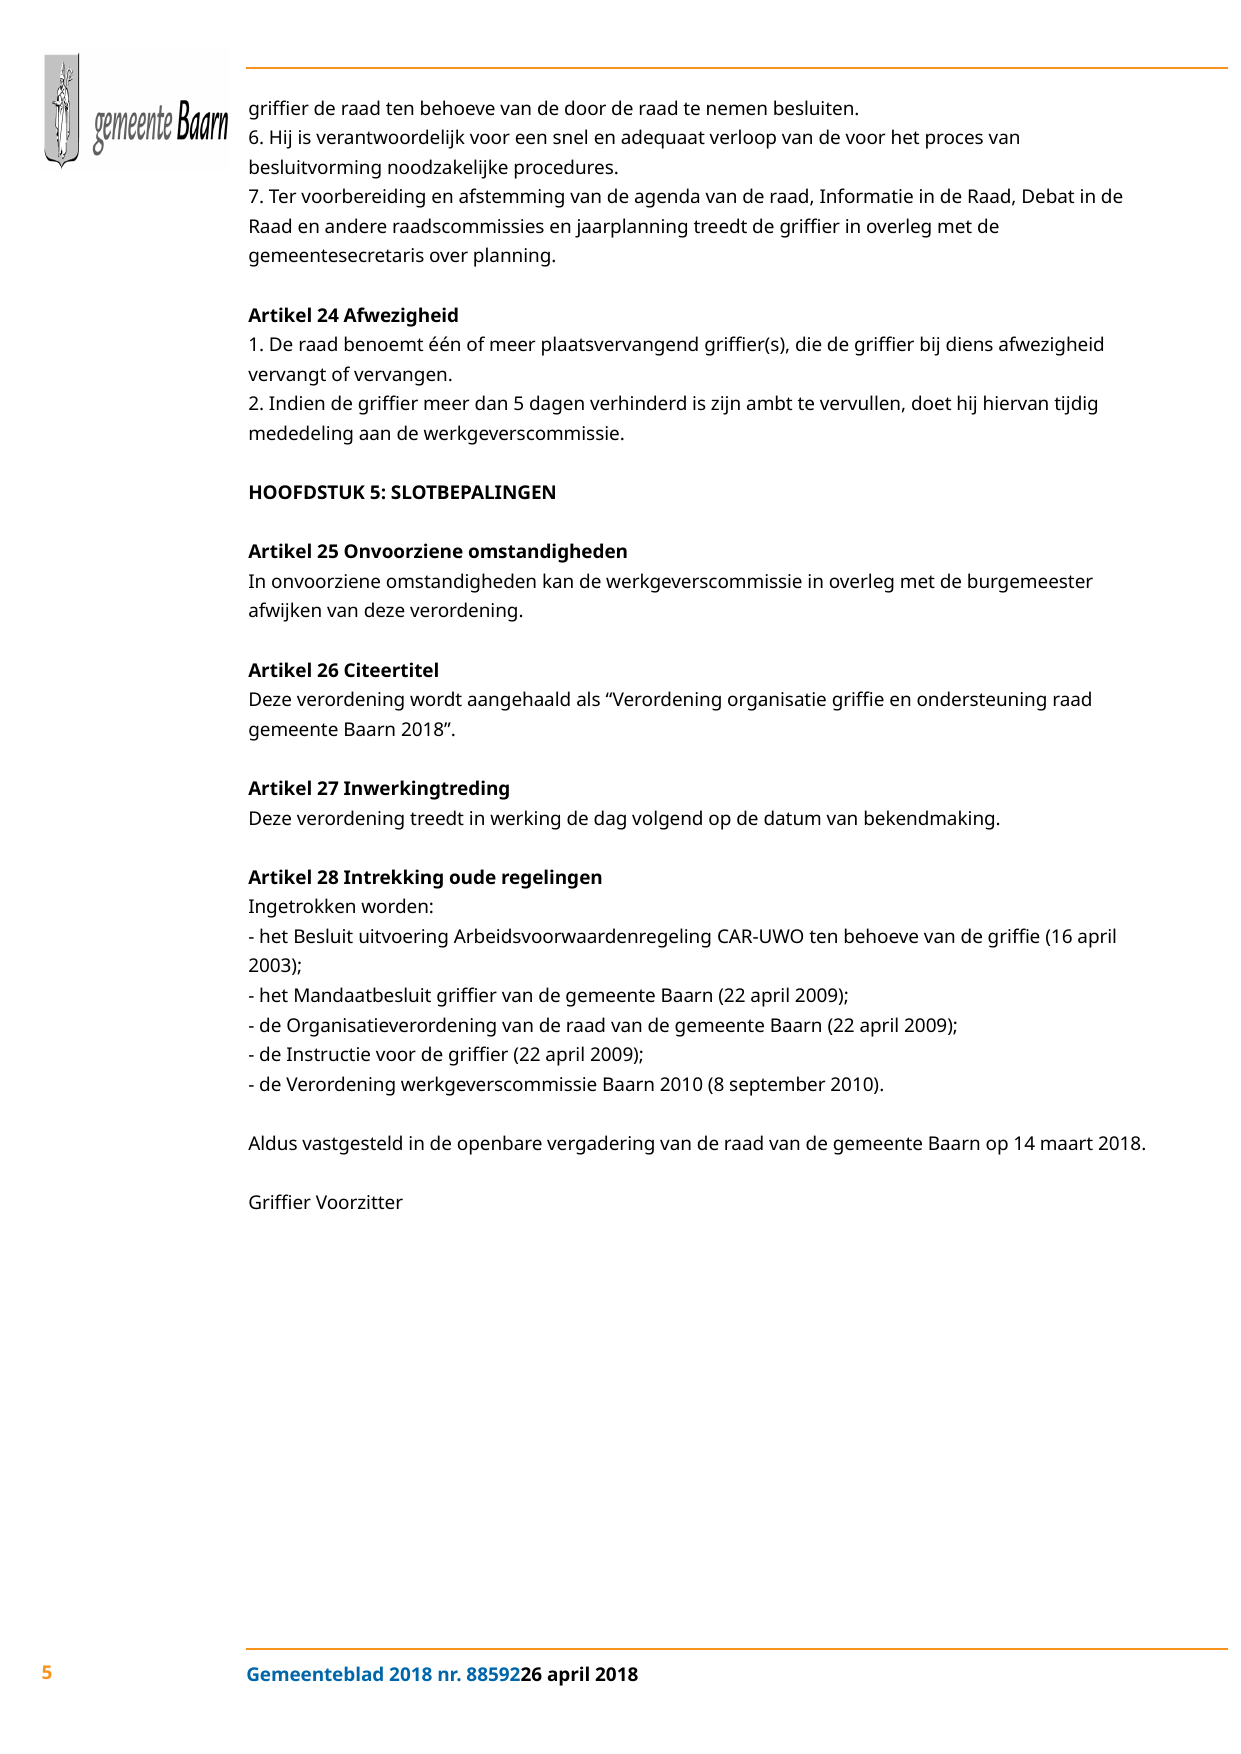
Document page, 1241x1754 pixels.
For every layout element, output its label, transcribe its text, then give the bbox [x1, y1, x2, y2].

text - de Organisatieverordening van de raad van de gemeente Baarn (22 april 2009); [248, 1012, 1152, 1038]
text Artikel 25 Onvoorziene omstandigheden [248, 538, 1152, 564]
text Ingetrokken worden: [248, 893, 1152, 919]
text 2. Indien de griffier meer dan 5 dagen verhinderd is zijn ambt te vervullen, doet hij hiervan tijdig mededeling aan de werkgeverscommissie. [248, 391, 1152, 446]
text 6. Hij is verantwoordelijk voor een snel en adequaat verloop van de voor het proces van besluitvorming noodzakelijke procedures. [248, 124, 1152, 180]
text In onvoorziene omstandigheden kan de werkgeverscommissie in overleg met de burgemeester afwijken van deze verordening. [248, 568, 1152, 623]
text Deze verordening treedt in werking de dag volgend op de datum van bekendmaking. [248, 805, 1152, 831]
text Deze verordening wordt aangehaald als “Verordening organisatie griffie en ondersteuning raad gemeente Baarn 2018”. [248, 686, 1152, 742]
text HOOFDSTUK 5: SLOTBEPALINGEN [248, 479, 1152, 505]
text Griffier Voorzitter [248, 1189, 1152, 1215]
text Artikel 27 Inwerkingtreding [248, 775, 1152, 801]
text 7. Ter voorbereiding en afstemming van de agenda van de raad, Informatie in de Raad, Debat in de Raad en andere raadscommissies en jaarplanning treedt de griffier in overleg met de gemeentesecretaris over planning. [248, 183, 1152, 268]
text Aldus vastgesteld in de openbare vergadering van de raad van de gemeente Baarn op 14 maart 2018. [248, 1130, 1152, 1156]
text Artikel 26 Citeertitel [248, 657, 1152, 683]
text - het Mandaatbesluit griffier van de gemeente Baarn (22 april 2009); [248, 982, 1152, 1008]
text - de Instructie voor de griffier (22 april 2009); [248, 1041, 1152, 1067]
text - de Verordening werkgeverscommissie Baarn 2010 (8 september 2010). [248, 1071, 1152, 1097]
text griffier de raad ten behoeve van de door de raad te nemen besluiten. [248, 95, 1152, 121]
text Artikel 28 Intrekking oude regelingen [248, 864, 1152, 890]
picture [41, 47, 231, 172]
text Artikel 24 Afwezigheid [248, 302, 1152, 328]
text 1. De raad benoemt één of meer plaatsvervangend griffier(s), die de griffier bij diens afwezigheid vervangt of vervangen. [248, 331, 1152, 387]
text - het Besluit uitvoering Arbeidsvoorwaardenregeling CAR-UWO ten behoeve van de griffie (16 april 2003); [248, 923, 1152, 978]
